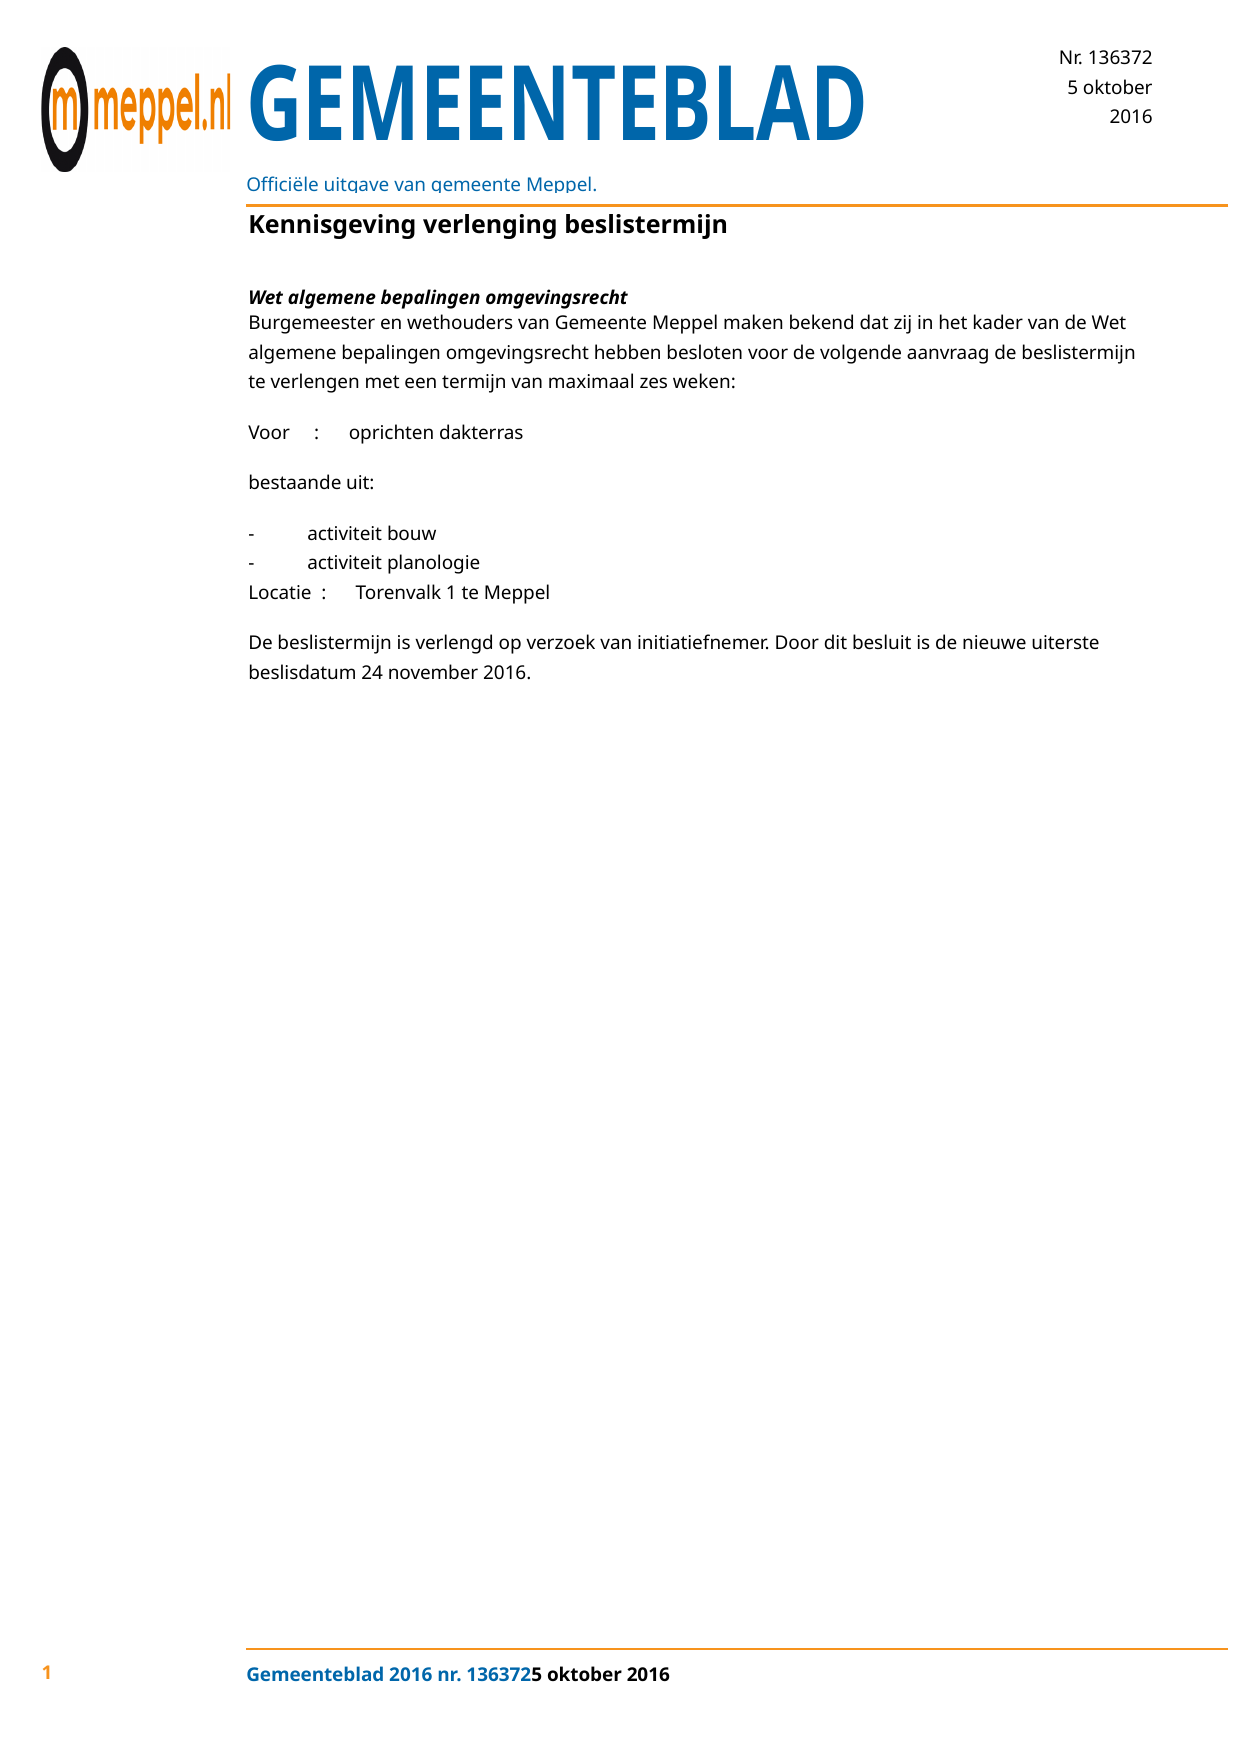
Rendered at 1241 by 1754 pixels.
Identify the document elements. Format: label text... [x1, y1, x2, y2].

list activiteit planologie [248, 549, 1152, 575]
text Burgemeester en wethouders van Gemeente Meppel maken bekend dat zij in het kader van de Wet algemene bepalingen omgevingsrecht hebben besloten voor de volgende aanvraag de beslistermijn te verlengen met een termijn van maximaal zes weken: [248, 309, 1152, 394]
text Wet algemene bepalingen omgevingsrecht [248, 284, 1152, 309]
text bestaande uit: [248, 469, 1152, 495]
text Kennisgeving verlenging beslistermijn [248, 207, 1152, 241]
text Voor : oprichten dakterras [248, 419, 1152, 445]
list activiteit bouw [248, 520, 1152, 546]
picture [41, 47, 231, 172]
text De beslistermijn is verlengd op verzoek van initiatiefnemer. Door dit besluit is de nieuwe uiterste beslisdatum 24 november 2016. [248, 629, 1152, 685]
text Locatie : Torenvalk 1 te Meppel [248, 579, 1152, 605]
